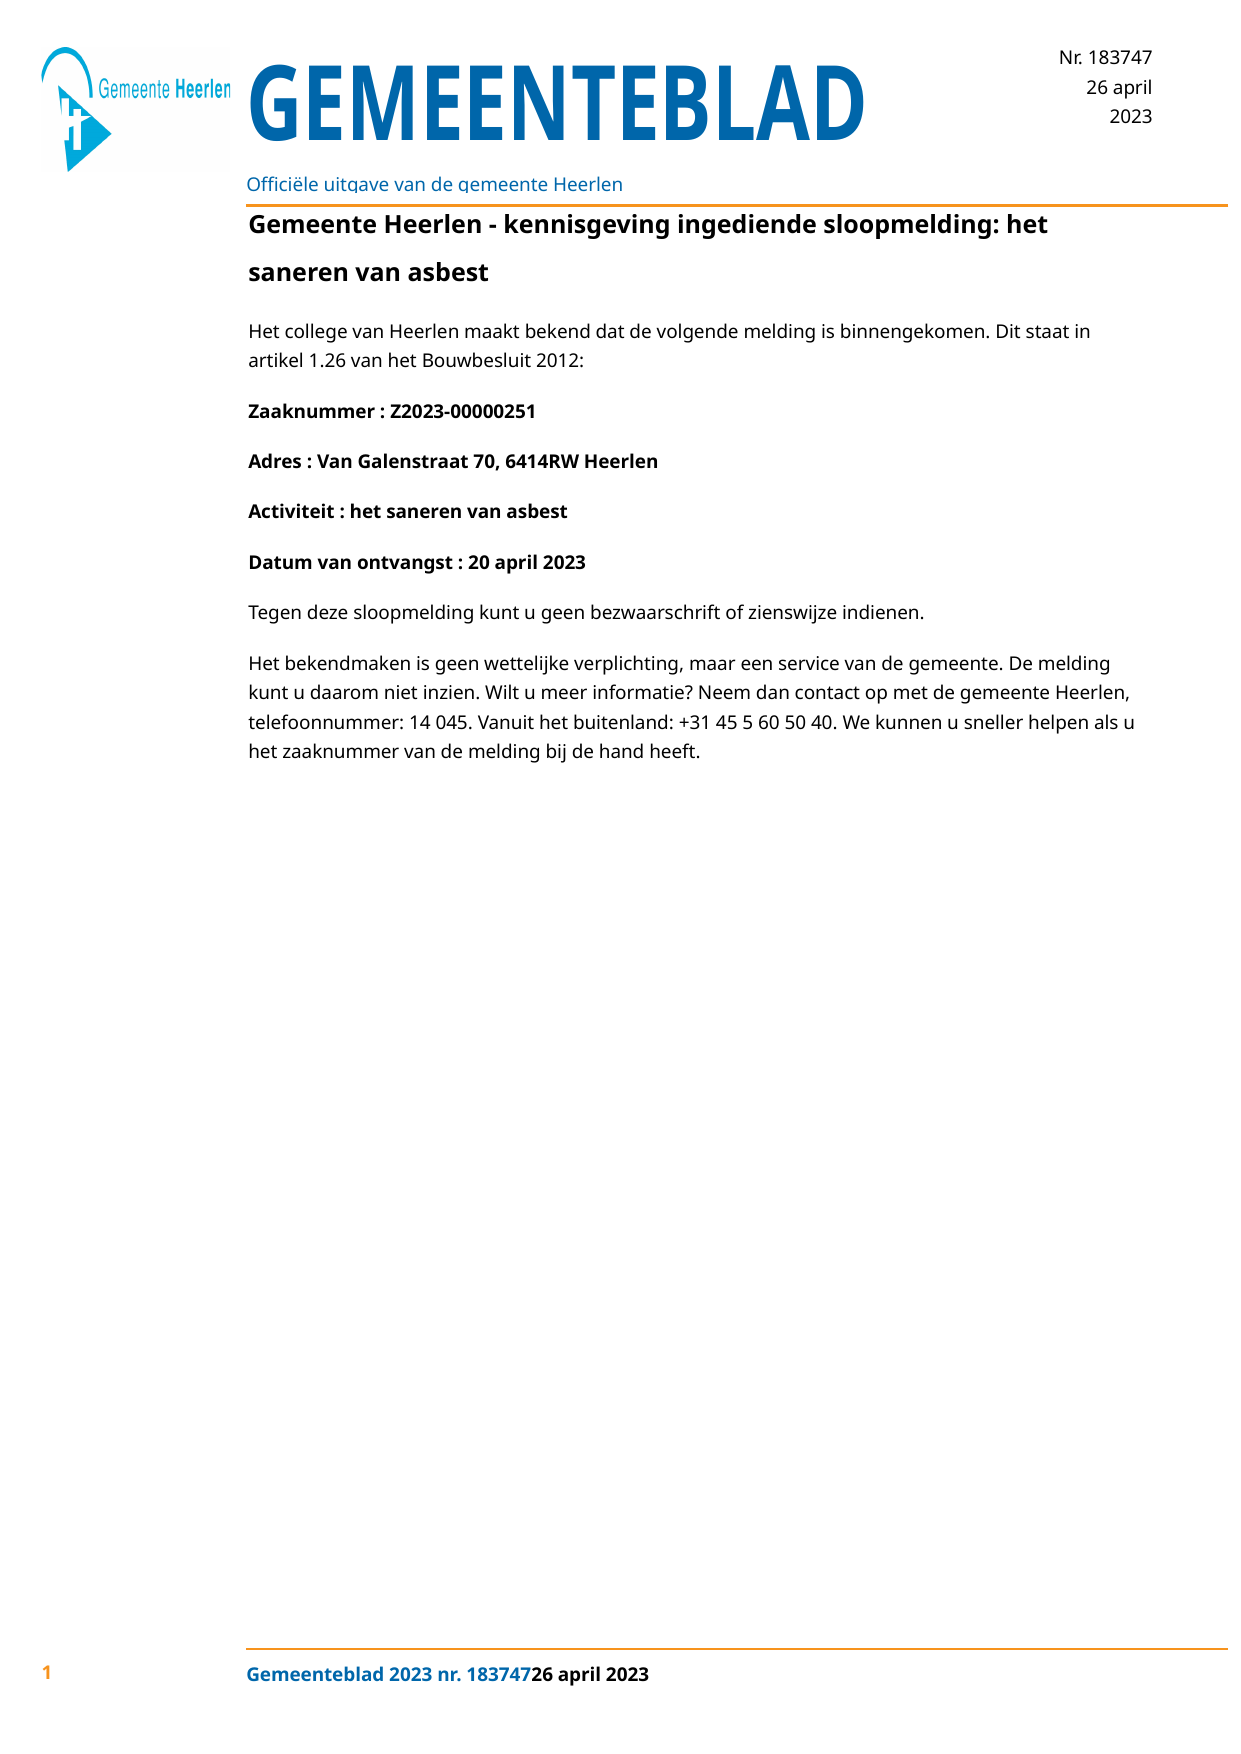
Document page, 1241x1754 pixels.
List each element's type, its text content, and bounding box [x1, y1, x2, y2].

text Het bekendmaken is geen wettelijke verplichting, maar een service van de gemeente. De melding kunt u daarom niet inzien. Wilt u meer informatie? Neem dan contact op met de gemeente Heerlen, telefoonnummer: 14 045. Vanuit het buitenland: +31 45 5 60 50 40. We kunnen u sneller helpen als u het zaaknummer van de melding bij de hand heeft. [248, 650, 1152, 764]
text Datum van ontvangst : 20 april 2023 [248, 549, 1152, 575]
picture [41, 47, 59, 70]
text Het college van Heerlen maakt bekend dat de volgende melding is binnengekomen. Dit staat in artikel 1.26 van het Bouwbesluit 2012: [248, 318, 1152, 373]
text Tegen deze sloopmelding kunt u geen bezwaarschrift of zienswijze indienen. [248, 599, 1152, 625]
text Gemeente Heerlen - kennisgeving ingediende sloopmelding: het saneren van asbest [248, 207, 1152, 288]
picture [41, 47, 231, 172]
text Zaaknummer : Z2023-00000251 [248, 398, 1152, 424]
text Activiteit : het saneren van asbest [248, 499, 1152, 524]
text Adres : Van Galenstraat 70, 6414RW Heerlen [248, 448, 1152, 474]
